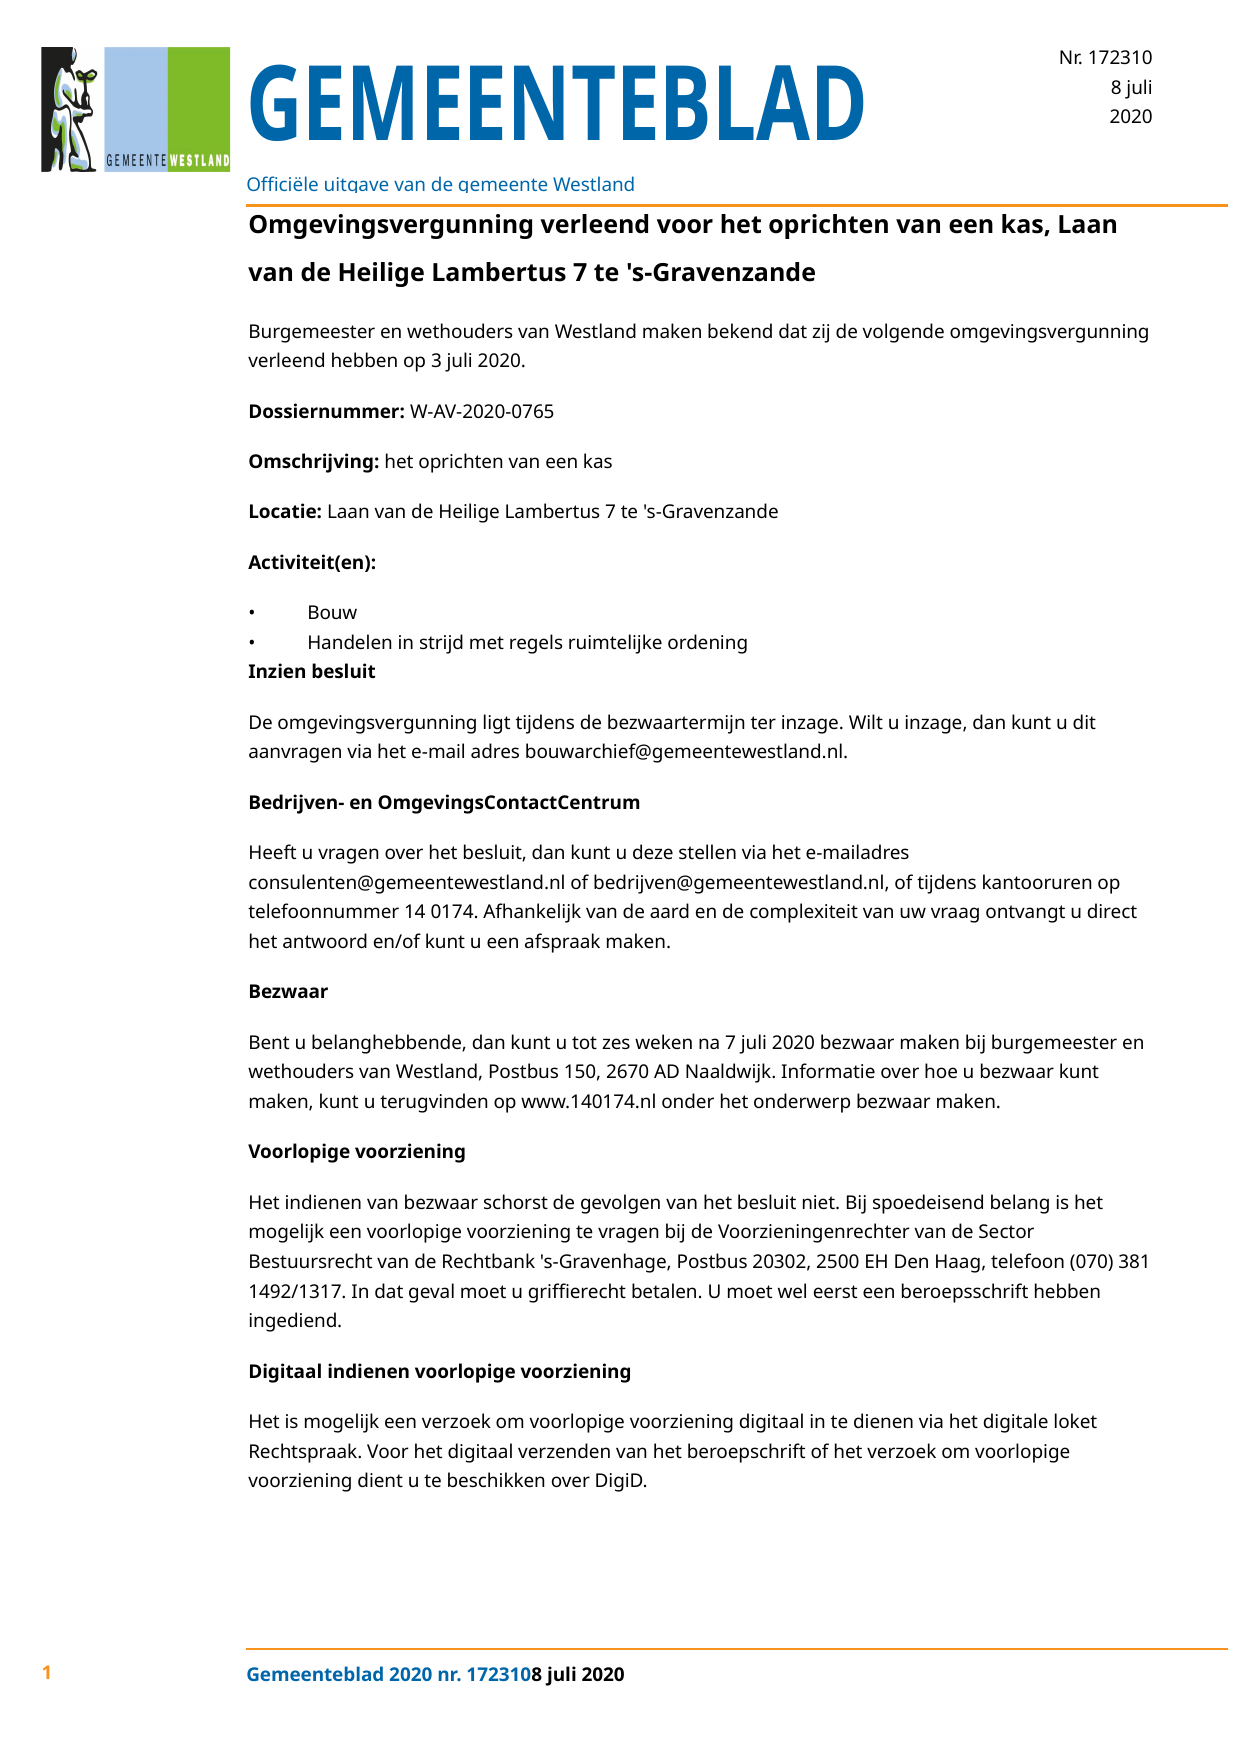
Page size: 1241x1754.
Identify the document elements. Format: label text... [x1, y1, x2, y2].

text Bezwaar [248, 979, 1152, 1004]
text Het indienen van bezwaar schorst de gevolgen van het besluit niet. Bij spoedeisend belang is het mogelijk een voorlopige voorziening te vragen bij de Voorzieningenrechter van de Sector Bestuursrecht van de Rechtbank 's-Gravenhage, Postbus 20302, 2500 EH Den Haag, telefoon (070) 381 1492/1317. In dat geval moet u griffierecht betalen. U moet wel eerst een beroepsschrift hebben ingediend. [248, 1189, 1152, 1333]
text Bedrijven- en OmgevingsContactCentrum [248, 789, 1152, 815]
text Omgevingsvergunning verleend voor het oprichten van een kas, Laan van de Heilige Lambertus 7 te 's-Gravenzande [248, 207, 1152, 288]
list Bouw [248, 599, 1152, 625]
text Digitaal indienen voorlopige voorziening [248, 1358, 1152, 1384]
text Dossiernummer: W-AV-2020-0765 [248, 398, 1152, 424]
text Het is mogelijk een verzoek om voorlopige voorziening digitaal in te dienen via het digitale loket Rechtspraak. Voor het digitaal verzenden van het beroepschrift of het verzoek om voorlopige voorziening dient u te beschikken over DigiD. [248, 1408, 1152, 1493]
list Handelen in strijd met regels ruimtelijke ordening [248, 629, 1152, 655]
text Bent u belanghebbende, dan kunt u tot zes weken na 7 juli 2020 bezwaar maken bij burgemeester en wethouders van Westland, Postbus 150, 2670 AD Naaldwijk. Informatie over hoe u bezwaar kunt maken, kunt u terugvinden op www.140174.nl onder het onderwerp bezwaar maken. [248, 1029, 1152, 1114]
text Burgemeester en wethouders van Westland maken bekend dat zij de volgende omgevingsvergunning verleend hebben op 3 juli 2020. [248, 318, 1152, 373]
text Inzien besluit [248, 659, 1152, 684]
text Locatie: Laan van de Heilige Lambertus 7 te 's-Gravenzande [248, 499, 1152, 524]
text Activiteit(en): [248, 549, 1152, 575]
text De omgevingsvergunning ligt tijdens de bezwaartermijn ter inzage. Wilt u inzage, dan kunt u dit aanvragen via het e-mail adres bouwarchief@gemeentewestland.nl. [248, 709, 1152, 764]
text Voorlopige voorziening [248, 1139, 1152, 1164]
text Heeft u vragen over het besluit, dan kunt u deze stellen via het e-mailadres consulenten@gemeentewestland.nl of bedrijven@gemeentewestland.nl, of tijdens kantooruren op telefoonnummer 14 0174. Afhankelijk van de aard en de complexiteit van uw vraag ontvangt u direct het antwoord en/of kunt u een afspraak maken. [248, 839, 1152, 954]
picture [41, 47, 231, 172]
text Omschrijving: het oprichten van een kas [248, 448, 1152, 474]
